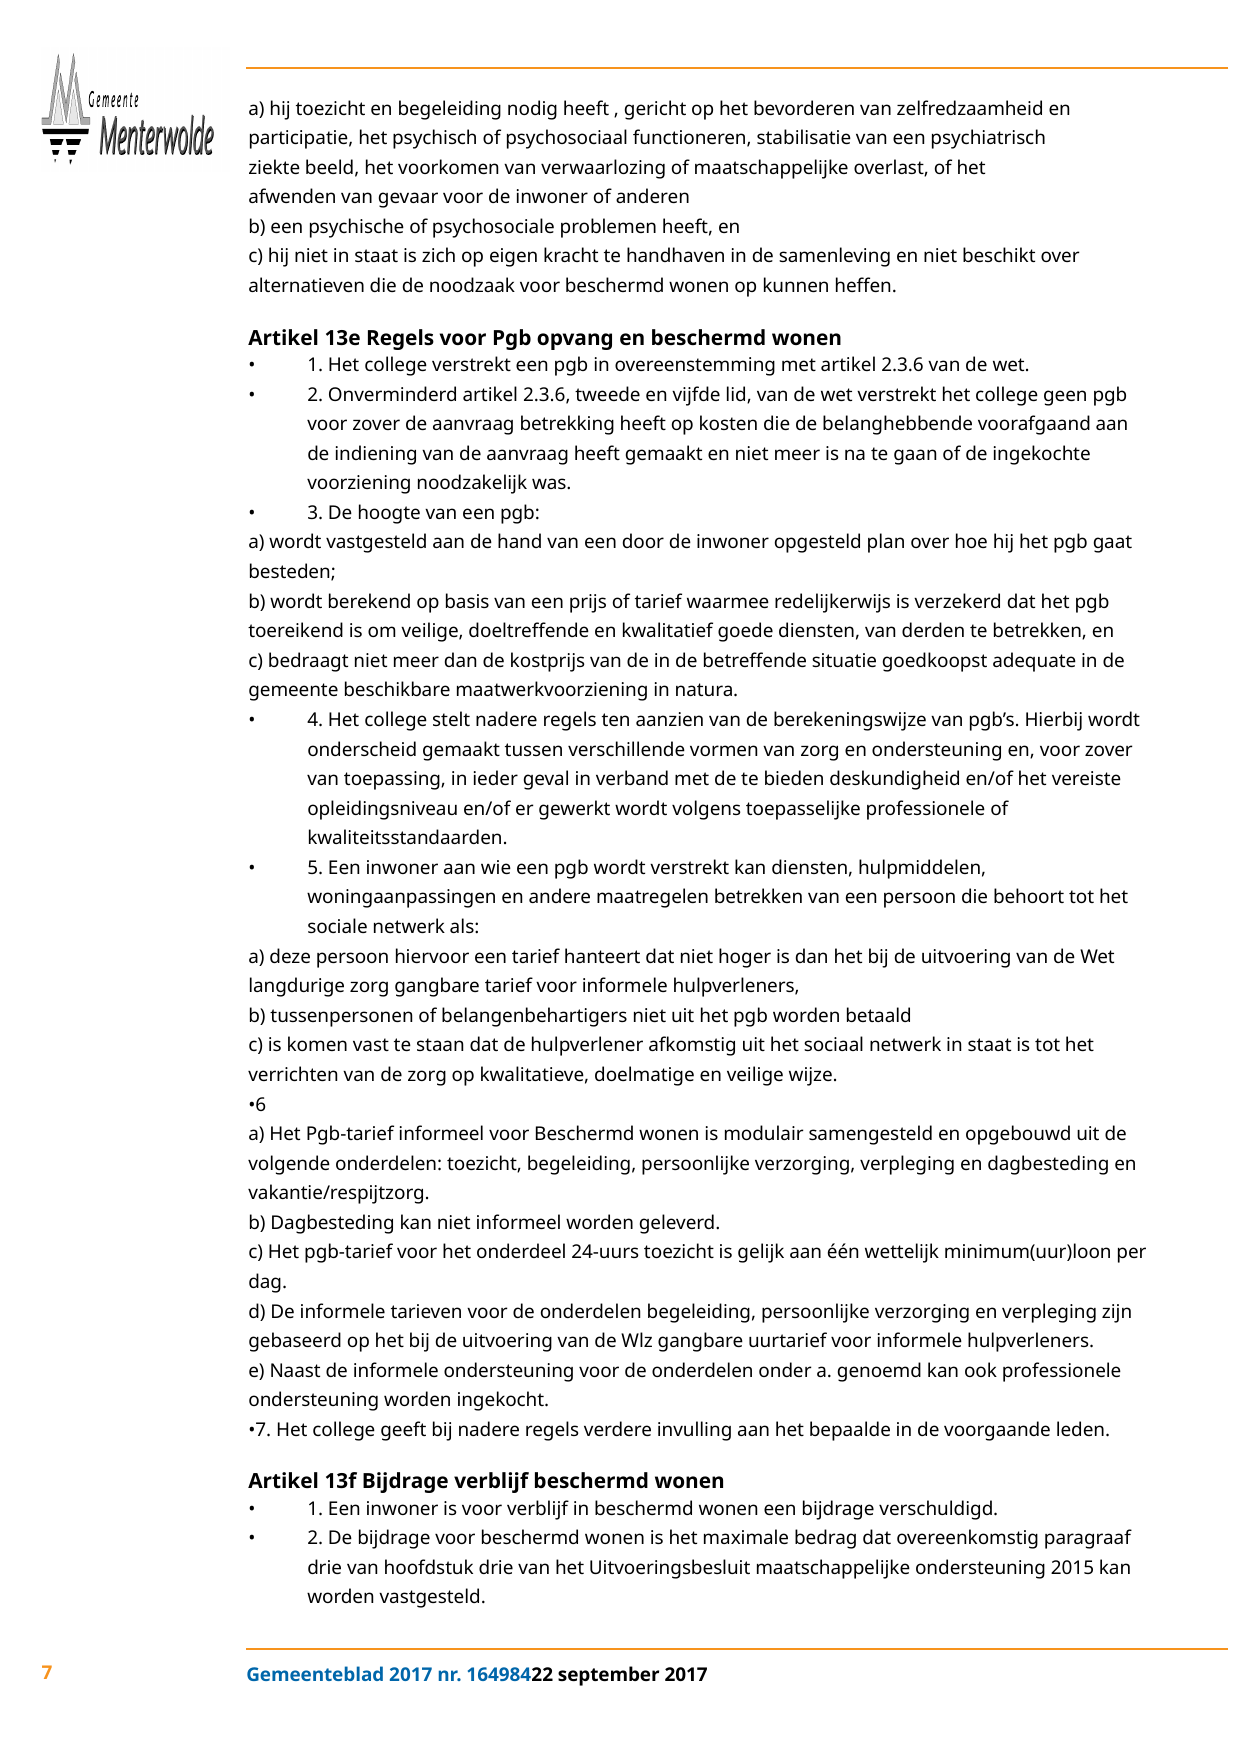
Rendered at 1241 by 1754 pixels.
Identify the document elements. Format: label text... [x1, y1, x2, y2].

text c) hij niet in staat is zich op eigen kracht te handhaven in de samenleving en niet beschikt over alternatieven die de noodzaak voor beschermd wonen op kunnen heffen. [248, 243, 1152, 298]
text e) Naast de informele ondersteuning voor de onderdelen onder a. genoemd kan ook professionele ondersteuning worden ingekocht. [248, 1357, 1152, 1412]
text Artikel 13e Regels voor Pgb opvang en beschermd wonen [248, 323, 1152, 351]
list 4. Het college stelt nadere regels ten aanzien van de berekeningswijze van pgb’s. Hierbij wordt onderscheid gemaakt tussen verschillende vormen van zorg en ondersteuning en, voor zover van toepassing, in ieder geval in verband met de te bieden deskundigheid en/of het vereiste opleidingsniveau en/of er gewerkt wordt volgens toepasselijke professionele of kwaliteitsstandaarden. [248, 706, 1152, 850]
text c) is komen vast te staan dat de hulpverlener afkomstig uit het sociaal netwerk in staat is tot het verrichten van de zorg op kwalitatieve, doelmatige en veilige wijze. [248, 1032, 1152, 1087]
text b) wordt berekend op basis van een prijs of tarief waarmee redelijkerwijs is verzekerd dat het pgb toereikend is om veilige, doeltreffende en kwalitatief goede diensten, van derden te betrekken, en [248, 588, 1152, 643]
text c) bedraagt niet meer dan de kostprijs van de in de betreffende situatie goedkoopst adequate in de gemeente beschikbare maatwerkvoorziening in natura. [248, 647, 1152, 702]
list 1. Een inwoner is voor verblijf in beschermd wonen een bijdrage verschuldigd. [248, 1495, 1152, 1521]
text a) Het Pgb-tarief informeel voor Beschermd wonen is modulair samengesteld en opgebouwd uit de volgende onderdelen: toezicht, begeleiding, persoonlijke verzorging, verpleging en dagbesteding en vakantie/respijtzorg. [248, 1120, 1152, 1205]
text a) wordt vastgesteld aan de hand van een door de inwoner opgesteld plan over hoe hij het pgb gaat besteden; [248, 529, 1152, 584]
list 2. Onverminderd artikel 2.3.6, tweede en vijfde lid, van de wet verstrekt het college geen pgb voor zover de aanvraag betrekking heeft op kosten die de belanghebbende voorafgaand aan de indiening van de aanvraag heeft gemaakt en niet meer is na te gaan of de ingekochte voorziening noodzakelijk was. [248, 381, 1152, 495]
text •6 [248, 1091, 1152, 1116]
text a) deze persoon hiervoor een tarief hanteert dat niet hoger is dan het bij de uitvoering van de Wet langdurige zorg gangbare tarief voor informele hulpverleners, [248, 943, 1152, 998]
text Artikel 13f Bijdrage verblijf beschermd wonen [248, 1467, 1152, 1495]
text a) hij toezicht en begeleiding nodig heeft , gericht op het bevorderen van zelfredzaamheid en participatie, het psychisch of psychosociaal functioneren, stabilisatie van een psychiatrisch [248, 95, 1152, 150]
list 5. Een inwoner aan wie een pgb wordt verstrekt kan diensten, hulpmiddelen, woningaanpassingen en andere maatregelen betrekken van een persoon die behoort tot het sociale netwerk als: [248, 854, 1152, 939]
text b) tussenpersonen of belangenbehartigers niet uit het pgb worden betaald [248, 1002, 1152, 1028]
text ziekte beeld, het voorkomen van verwaarlozing of maatschappelijke overlast, of het [248, 154, 1152, 180]
list 1. Het college verstrekt een pgb in overeenstemming met artikel 2.3.6 van de wet. [248, 351, 1152, 377]
text b) een psychische of psychosociale problemen heeft, en [248, 213, 1152, 239]
text b) Dagbesteding kan niet informeel worden geleverd. [248, 1209, 1152, 1235]
text d) De informele tarieven voor de onderdelen begeleiding, persoonlijke verzorging en verpleging zijn gebaseerd op het bij de uitvoering van de Wlz gangbare uurtarief voor informele hulpverleners. [248, 1298, 1152, 1353]
list 2. De bijdrage voor beschermd wonen is het maximale bedrag dat overeenkomstig paragraaf drie van hoofdstuk drie van het Uitvoeringsbesluit maatschappelijke ondersteuning 2015 kan worden vastgesteld. [248, 1524, 1152, 1609]
text c) Het pgb-tarief voor het onderdeel 24-uurs toezicht is gelijk aan één wettelijk minimum(uur)loon per dag. [248, 1239, 1152, 1294]
text •7. Het college geeft bij nadere regels verdere invulling aan het bepaalde in de voorgaande leden. [248, 1416, 1152, 1442]
list 3. De hoogte van een pgb: [248, 499, 1152, 525]
text afwenden van gevaar voor de inwoner of anderen [248, 183, 1152, 209]
picture [41, 47, 231, 172]
